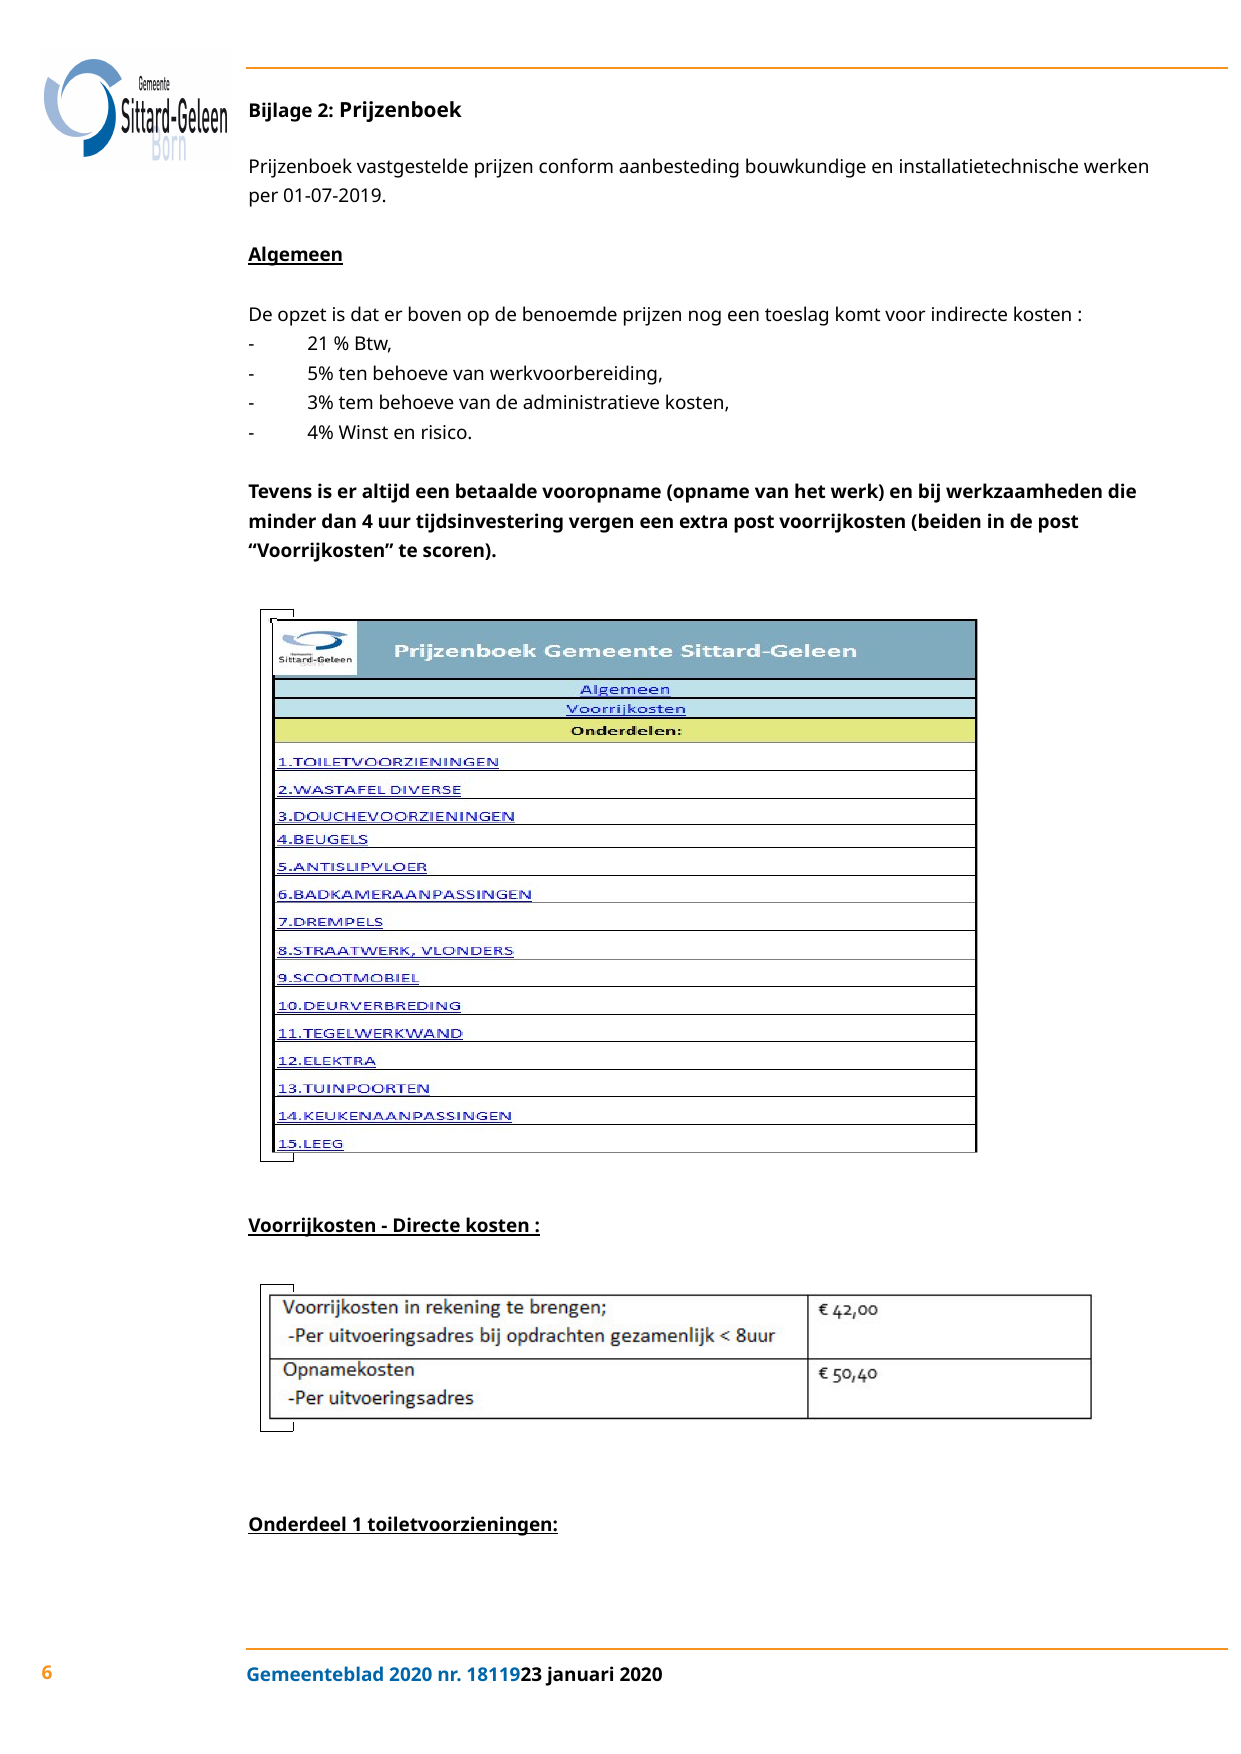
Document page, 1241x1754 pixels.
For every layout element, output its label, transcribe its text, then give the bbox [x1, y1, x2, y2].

list 3% tem behoeve van de administratieve kosten, [248, 389, 1152, 415]
text Voorrijkosten - Directe kosten : [248, 1212, 1152, 1238]
list 4% Winst en risico. [248, 419, 1152, 445]
text Algemeen [248, 242, 1152, 267]
picture [268, 1292, 1096, 1422]
text Onderdeel 1 toiletvoorzieningen: [248, 1511, 1152, 1537]
picture [268, 617, 978, 1153]
text Bijlage 2: Prijzenboek [248, 95, 1152, 123]
text De opzet is dat er boven op de benoemde prijzen nog een toeslag komt voor indirecte kosten : [248, 301, 1152, 327]
text Prijzenboek vastgestelde prijzen conform aanbesteding bouwkundige en installatietechnische werken per 01-07-2019. [248, 153, 1152, 208]
list 5% ten behoeve van werkvoorbereiding, [248, 360, 1152, 386]
text Tevens is er altijd een betaalde vooropname (opname van het werk) en bij werkzaamheden die minder dan 4 uur tijdsinvestering vergen een extra post voorrijkosten (beiden in de post “Voorrijkosten” te scoren). [248, 478, 1152, 563]
list 21 % Btw, [248, 330, 1152, 356]
picture [41, 47, 231, 172]
